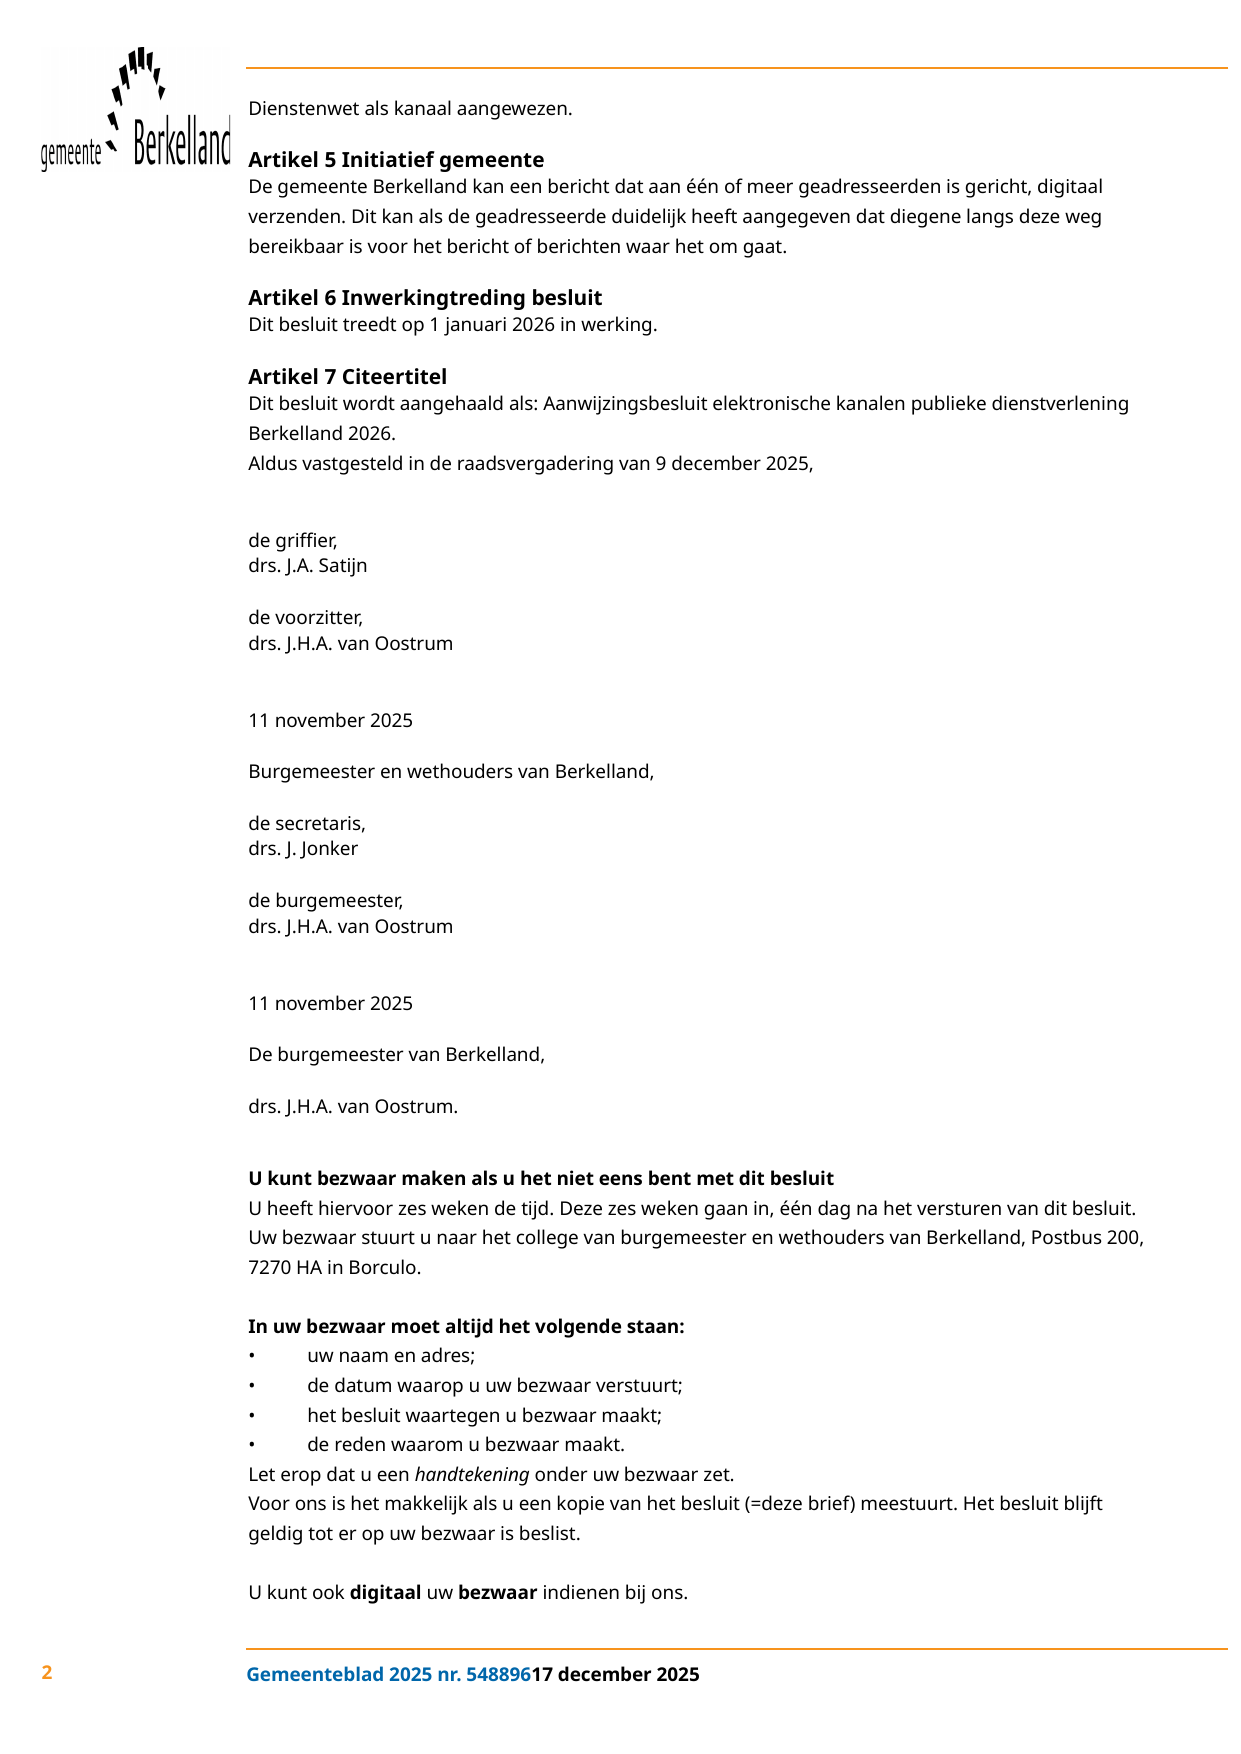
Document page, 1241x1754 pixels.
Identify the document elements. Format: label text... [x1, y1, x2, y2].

text Artikel 5 Initiatief gemeente [248, 145, 1152, 174]
text de burgemeester, [248, 887, 1152, 913]
text Voor ons is het makkelijk als u een kopie van het besluit (=deze brief) meestuurt. Het besluit blijft geldig tot er op uw bezwaar is beslist. [248, 1491, 1152, 1546]
text De burgemeester van Berkelland, [248, 1041, 1152, 1067]
text drs. J. Jonker [248, 836, 1152, 861]
text Let erop dat u een handtekening onder uw bezwaar zet. [248, 1461, 1152, 1487]
text 11 november 2025 [248, 707, 1152, 733]
text Dit besluit treedt op 1 januari 2026 in werking. [248, 312, 1152, 337]
list uw naam en adres; [248, 1343, 1152, 1368]
text drs. J.A. Satijn [248, 553, 1152, 578]
list het besluit waartegen u bezwaar maakt; [248, 1402, 1152, 1428]
text Dit besluit wordt aangehaald als: Aanwijzingsbesluit elektronische kanalen publieke dienstverlening Berkelland 2026. [248, 391, 1152, 446]
list de reden waarom u bezwaar maakt. [248, 1431, 1152, 1457]
text 11 november 2025 [248, 990, 1152, 1016]
text U kunt bezwaar maken als u het niet eens bent met dit besluit [248, 1165, 1152, 1191]
text Artikel 7 Citeertitel [248, 362, 1152, 391]
text Artikel 6 Inwerkingtreding besluit [248, 283, 1152, 312]
text De gemeente Berkelland kan een bericht dat aan één of meer geadresseerden is gericht, digitaal verzenden. Dit kan als de geadresseerde duidelijk heeft aangegeven dat diegene langs deze weg bereikbaar is voor het bericht of berichten waar het om gaat. [248, 174, 1152, 258]
picture [41, 47, 231, 172]
text U kunt ook digitaal uw bezwaar indienen bij ons. [248, 1579, 1152, 1605]
text Burgemeester en wethouders van Berkelland, [248, 758, 1152, 784]
text de voorzitter, [248, 604, 1152, 630]
text Dienstenwet als kanaal aangewezen. [248, 95, 1152, 121]
text U heeft hiervoor zes weken de tijd. Deze zes weken gaan in, één dag na het versturen van dit besluit. Uw bezwaar stuurt u naar het college van burgemeester en wethouders van Berkelland, Postbus 200, 7270 HA in Borculo. [248, 1195, 1152, 1280]
text drs. J.H.A. van Oostrum. [248, 1093, 1152, 1119]
text drs. J.H.A. van Oostrum [248, 913, 1152, 938]
text de griffier, [248, 527, 1152, 553]
text de secretaris, [248, 810, 1152, 836]
text Aldus vastgesteld in de raadsvergadering van 9 december 2025, [248, 450, 1152, 475]
list de datum waarop u uw bezwaar verstuurt; [248, 1372, 1152, 1398]
text drs. J.H.A. van Oostrum [248, 630, 1152, 656]
text In uw bezwaar moet altijd het volgende staan: [248, 1313, 1152, 1339]
